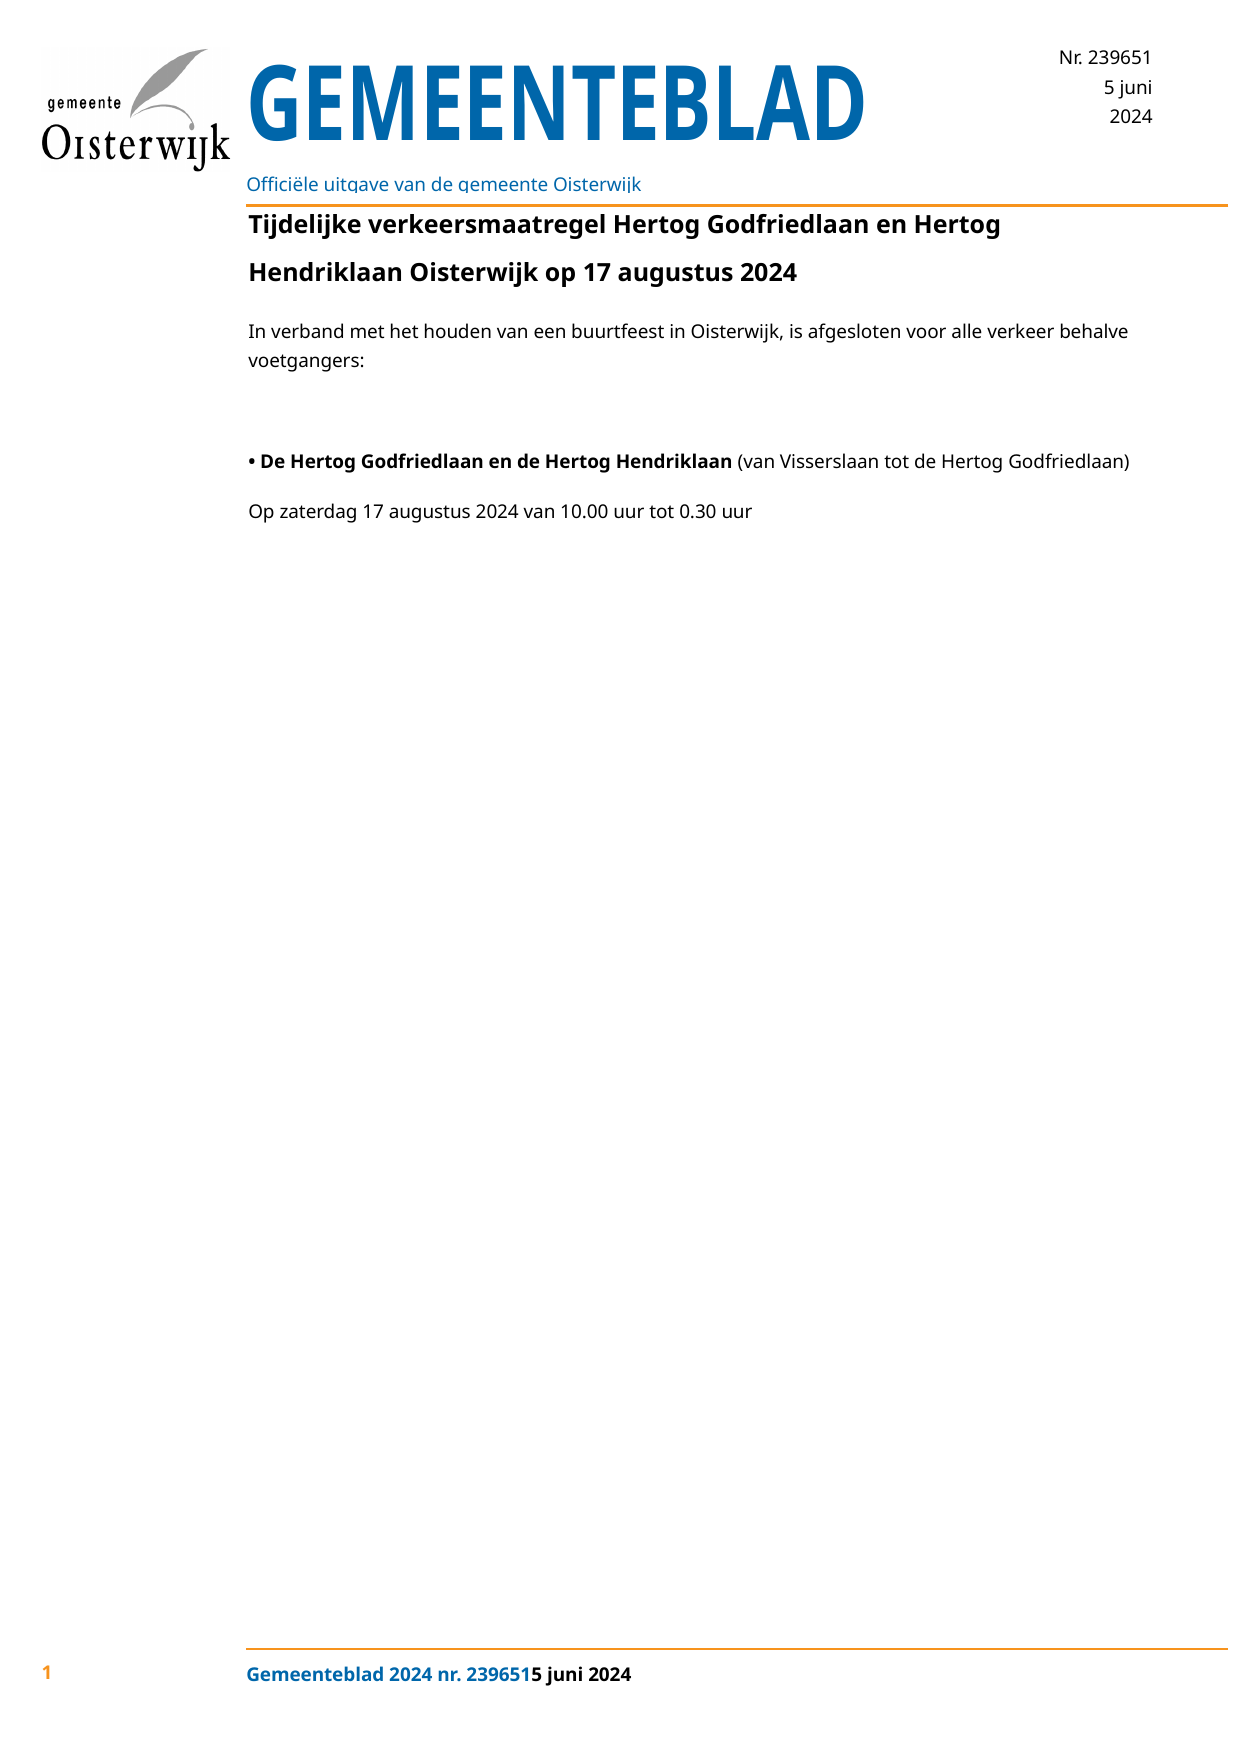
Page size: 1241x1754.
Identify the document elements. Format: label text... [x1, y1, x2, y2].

text Op zaterdag 17 augustus 2024 van 10.00 uur tot 0.30 uur [248, 499, 1152, 524]
picture [41, 47, 231, 172]
text Tijdelijke verkeersmaatregel Hertog Godfriedlaan en Hertog Hendriklaan Oisterwijk op 17 augustus 2024 [248, 207, 1152, 288]
text • De Hertog Godfriedlaan en de Hertog Hendriklaan (van Visserslaan tot de Hertog Godfriedlaan) [248, 448, 1152, 474]
text In verband met het houden van een buurtfeest in Oisterwijk, is afgesloten voor alle verkeer behalve voetgangers: [248, 318, 1152, 373]
